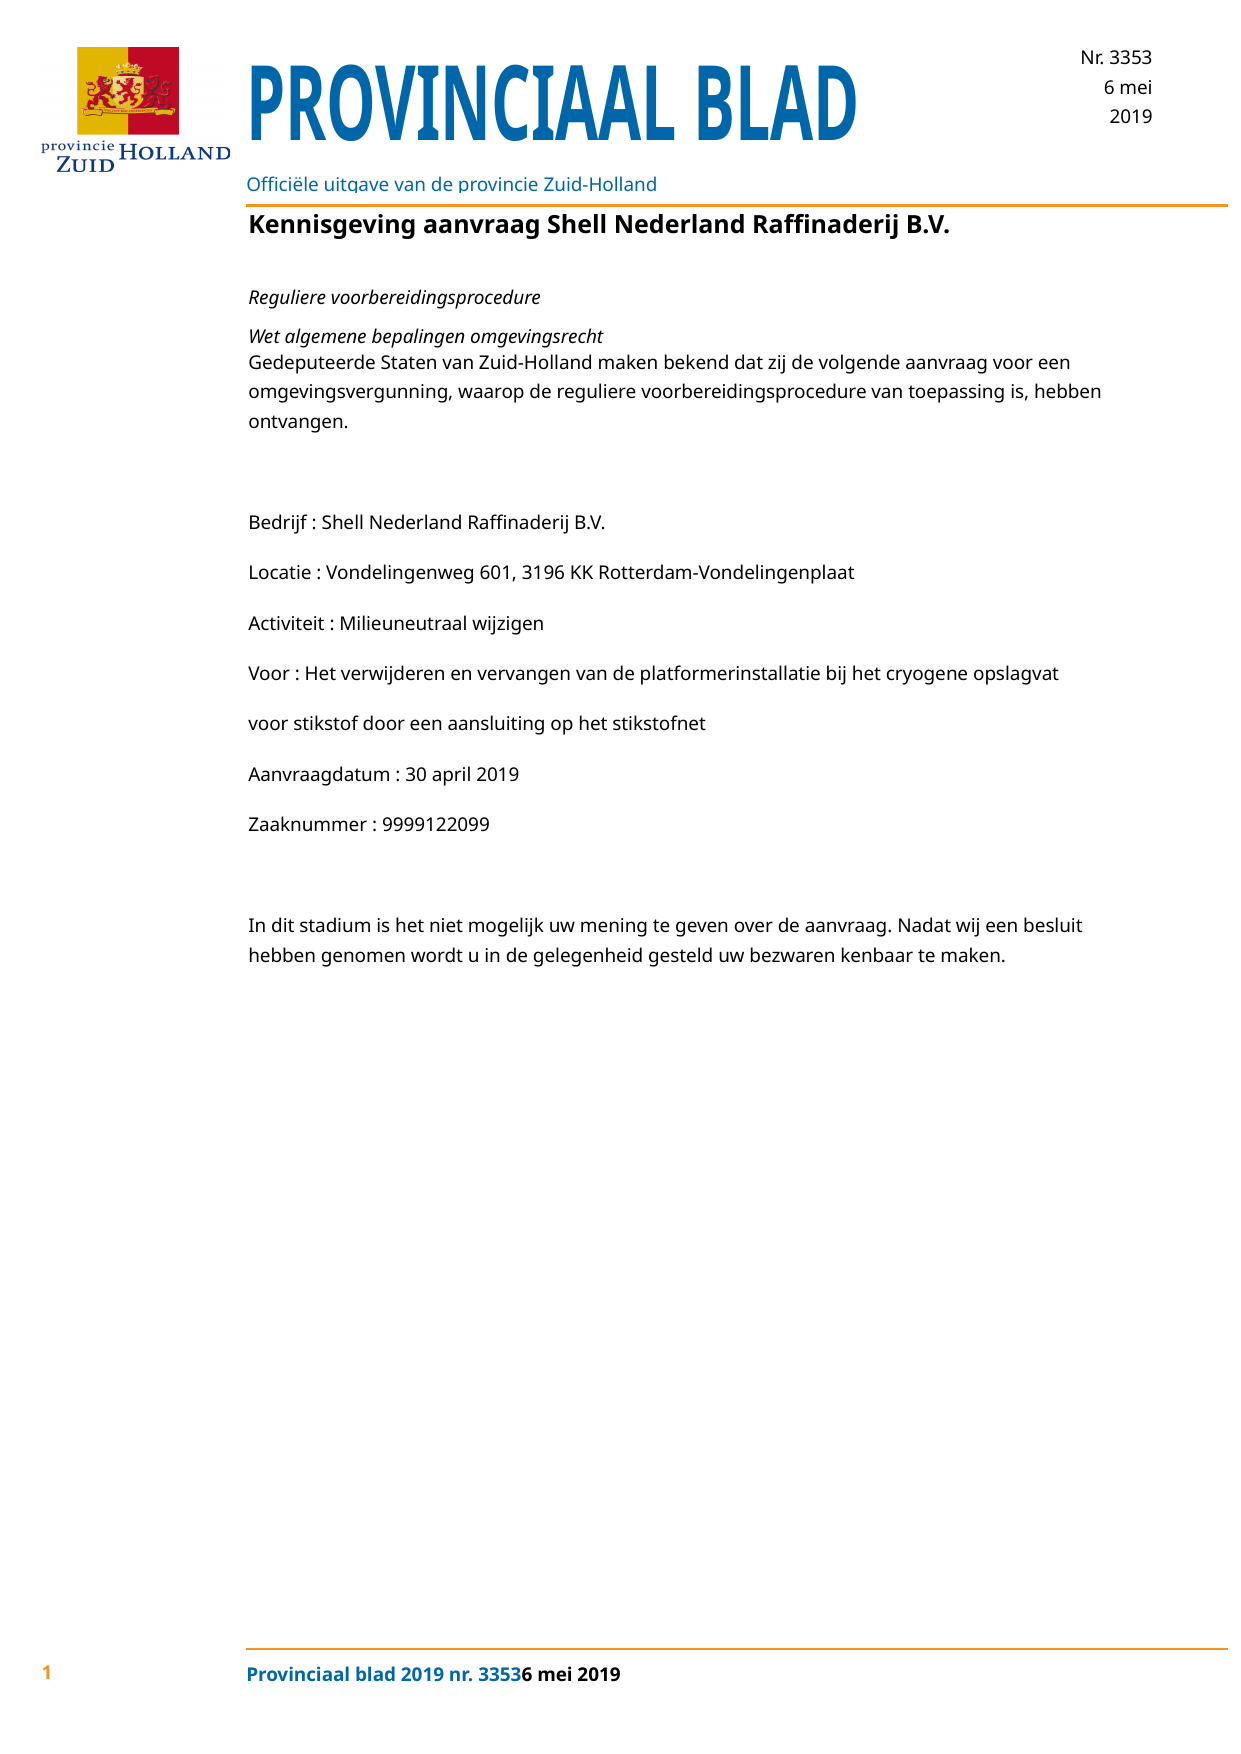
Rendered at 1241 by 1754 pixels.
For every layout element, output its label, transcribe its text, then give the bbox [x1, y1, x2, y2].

text Voor : Het verwijderen en vervangen van de platformerinstallatie bij het cryogene opslagvat [248, 660, 1152, 686]
text Wet algemene bepalingen omgevingsrecht [248, 323, 1152, 349]
text Locatie : Vondelingenweg 601, 3196 KK Rotterdam-Vondelingenplaat [248, 559, 1152, 585]
text Kennisgeving aanvraag Shell Nederland Raffinaderij B.V. [248, 207, 1152, 241]
text In dit stadium is het niet mogelijk uw mening te geven over de aanvraag. Nadat wij een besluit hebben genomen wordt u in de gelegenheid gesteld uw bezwaren kenbaar te maken. [248, 912, 1152, 967]
text voor stikstof door een aansluiting op het stikstofnet [248, 711, 1152, 736]
text Gedeputeerde Staten van Zuid-Holland maken bekend dat zij de volgende aanvraag voor een omgevingsvergunning, waarop de reguliere voorbereidingsprocedure van toepassing is, hebben ontvangen. [248, 349, 1152, 434]
text Reguliere voorbereidingsprocedure [248, 284, 1152, 309]
text Zaaknummer : 9999122099 [248, 811, 1152, 837]
picture [41, 47, 231, 172]
text Aanvraagdatum : 30 april 2019 [248, 761, 1152, 787]
text Activiteit : Milieuneutraal wijzigen [248, 610, 1152, 635]
text Bedrijf : Shell Nederland Raffinaderij B.V. [248, 509, 1152, 534]
